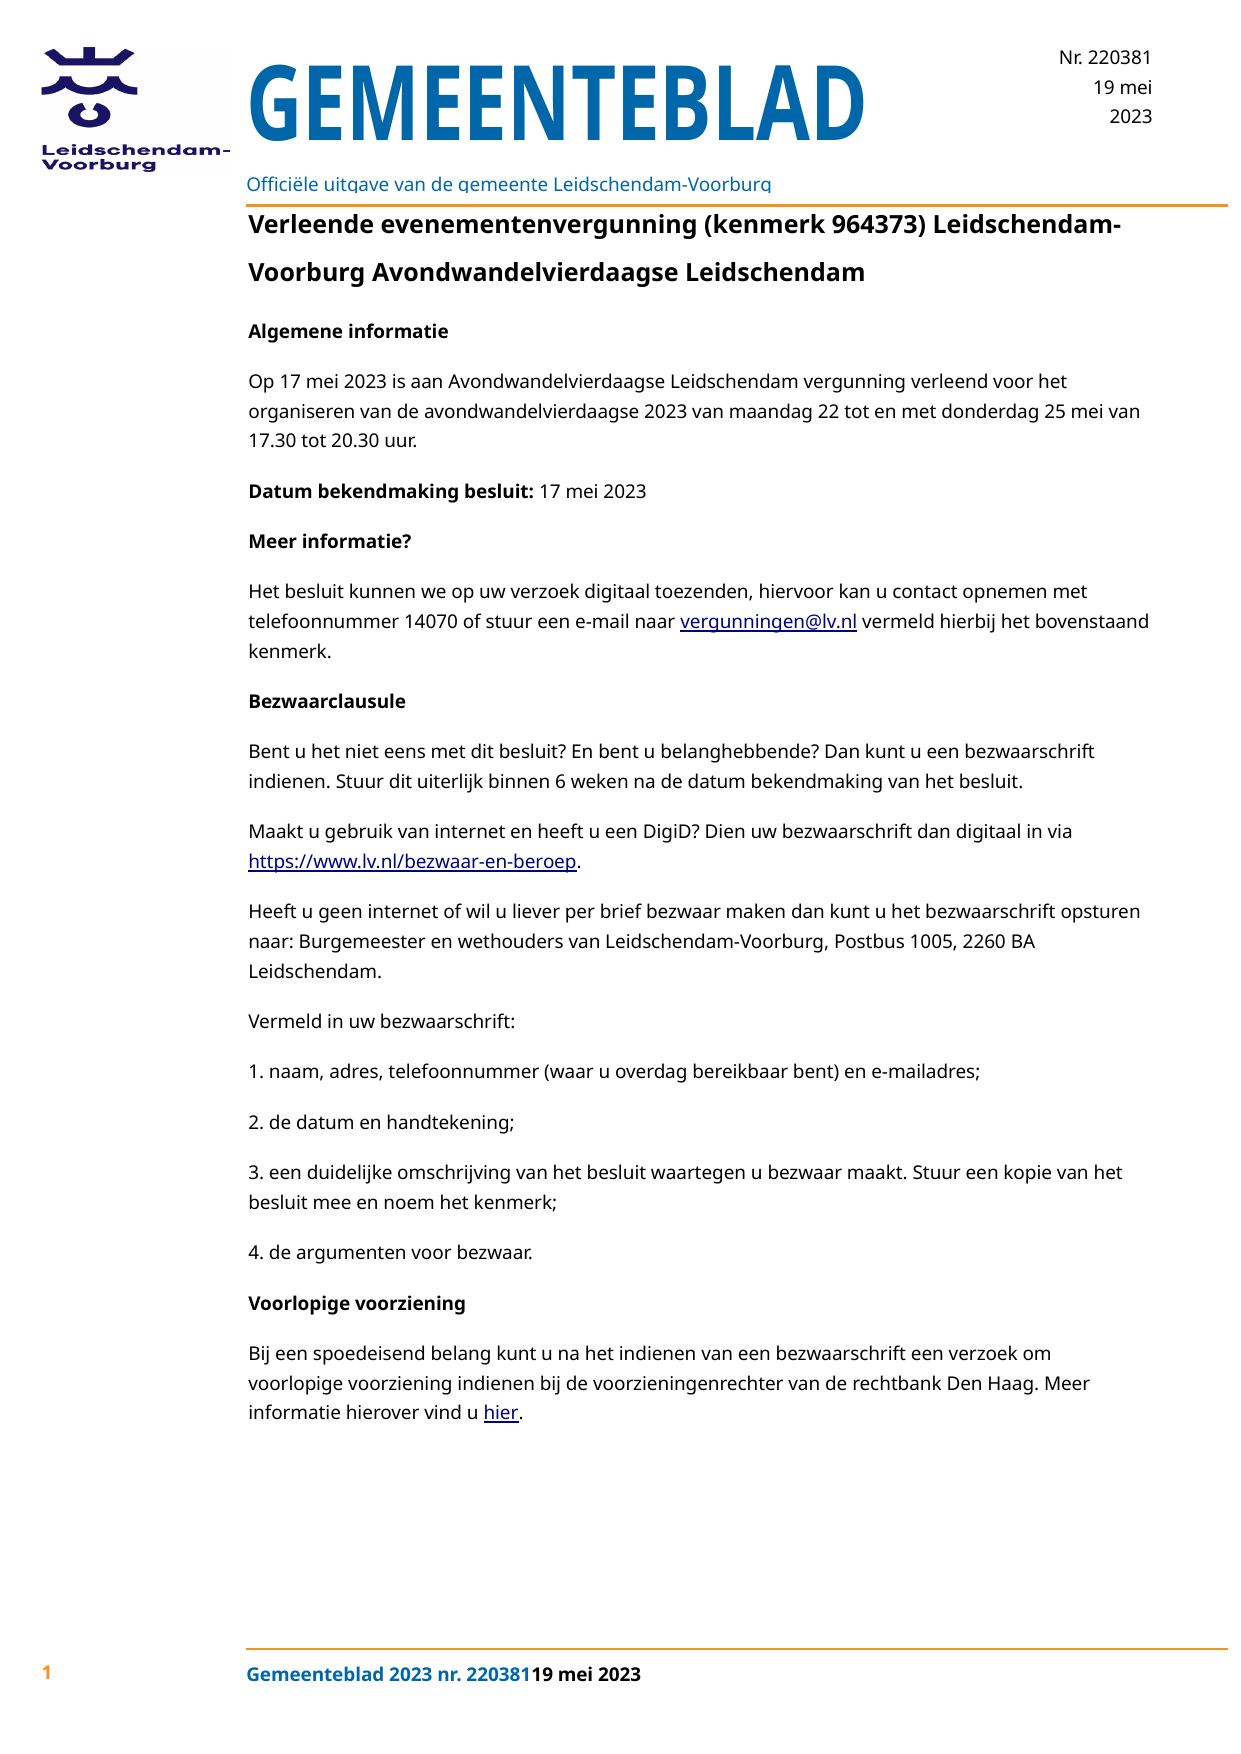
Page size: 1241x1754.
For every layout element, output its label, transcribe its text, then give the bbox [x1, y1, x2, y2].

text Bezwaarclausule [248, 688, 1152, 714]
picture [41, 47, 231, 172]
text Bent u het niet eens met dit besluit? En bent u belanghebbende? Dan kunt u een bezwaarschrift indienen. Stuur dit uiterlijk binnen 6 weken na de datum bekendmaking van het besluit. [248, 739, 1152, 794]
text Het besluit kunnen we op uw verzoek digitaal toezenden, hiervoor kan u contact opnemen met telefoonnummer 14070 of stuur een e-mail naar vergunningen@lv.nl vermeld hierbij het bovenstaand kenmerk. [248, 579, 1152, 664]
text Bij een spoedeisend belang kunt u na het indienen van een bezwaarschrift een verzoek om voorlopige voorziening indienen bij de voorzieningenrechter van de rechtbank Den Haag. Meer informatie hierover vind u hier. [248, 1340, 1152, 1425]
text Voorlopige voorziening [248, 1290, 1152, 1316]
text Vermeld in uw bezwaarschrift: [248, 1008, 1152, 1034]
text 1. naam, adres, telefoonnummer (waar u overdag bereikbaar bent) en e-mailadres; [248, 1059, 1152, 1084]
text Op 17 mei 2023 is aan Avondwandelvierdaagse Leidschendam vergunning verleend voor het organiseren van de avondwandelvierdaagse 2023 van maandag 22 tot en met donderdag 25 mei van 17.30 tot 20.30 uur. [248, 368, 1152, 453]
text Meer informatie? [248, 528, 1152, 554]
text Datum bekendmaking besluit: 17 mei 2023 [248, 478, 1152, 504]
text Maakt u gebruik van internet en heeft u een DigiD? Dien uw bezwaarschrift dan digitaal in via https://www.lv.nl/bezwaar-en-beroep. [248, 819, 1152, 874]
text 3. een duidelijke omschrijving van het besluit waartegen u bezwaar maakt. Stuur een kopie van het besluit mee en noem het kenmerk; [248, 1159, 1152, 1215]
text Heeft u geen internet of wil u liever per brief bezwaar maken dan kunt u het bezwaarschrift opsturen naar: Burgemeester en wethouders van Leidschendam-Voorburg, Postbus 1005, 2260 BA Leidschendam. [248, 899, 1152, 984]
text Algemene informatie [248, 318, 1152, 344]
text 4. de argumenten voor bezwaar. [248, 1239, 1152, 1265]
text 2. de datum en handtekening; [248, 1109, 1152, 1135]
text Verleende evenementenvergunning (kenmerk 964373) Leidschendam-Voorburg Avondwandelvierdaagse Leidschendam [248, 207, 1152, 288]
